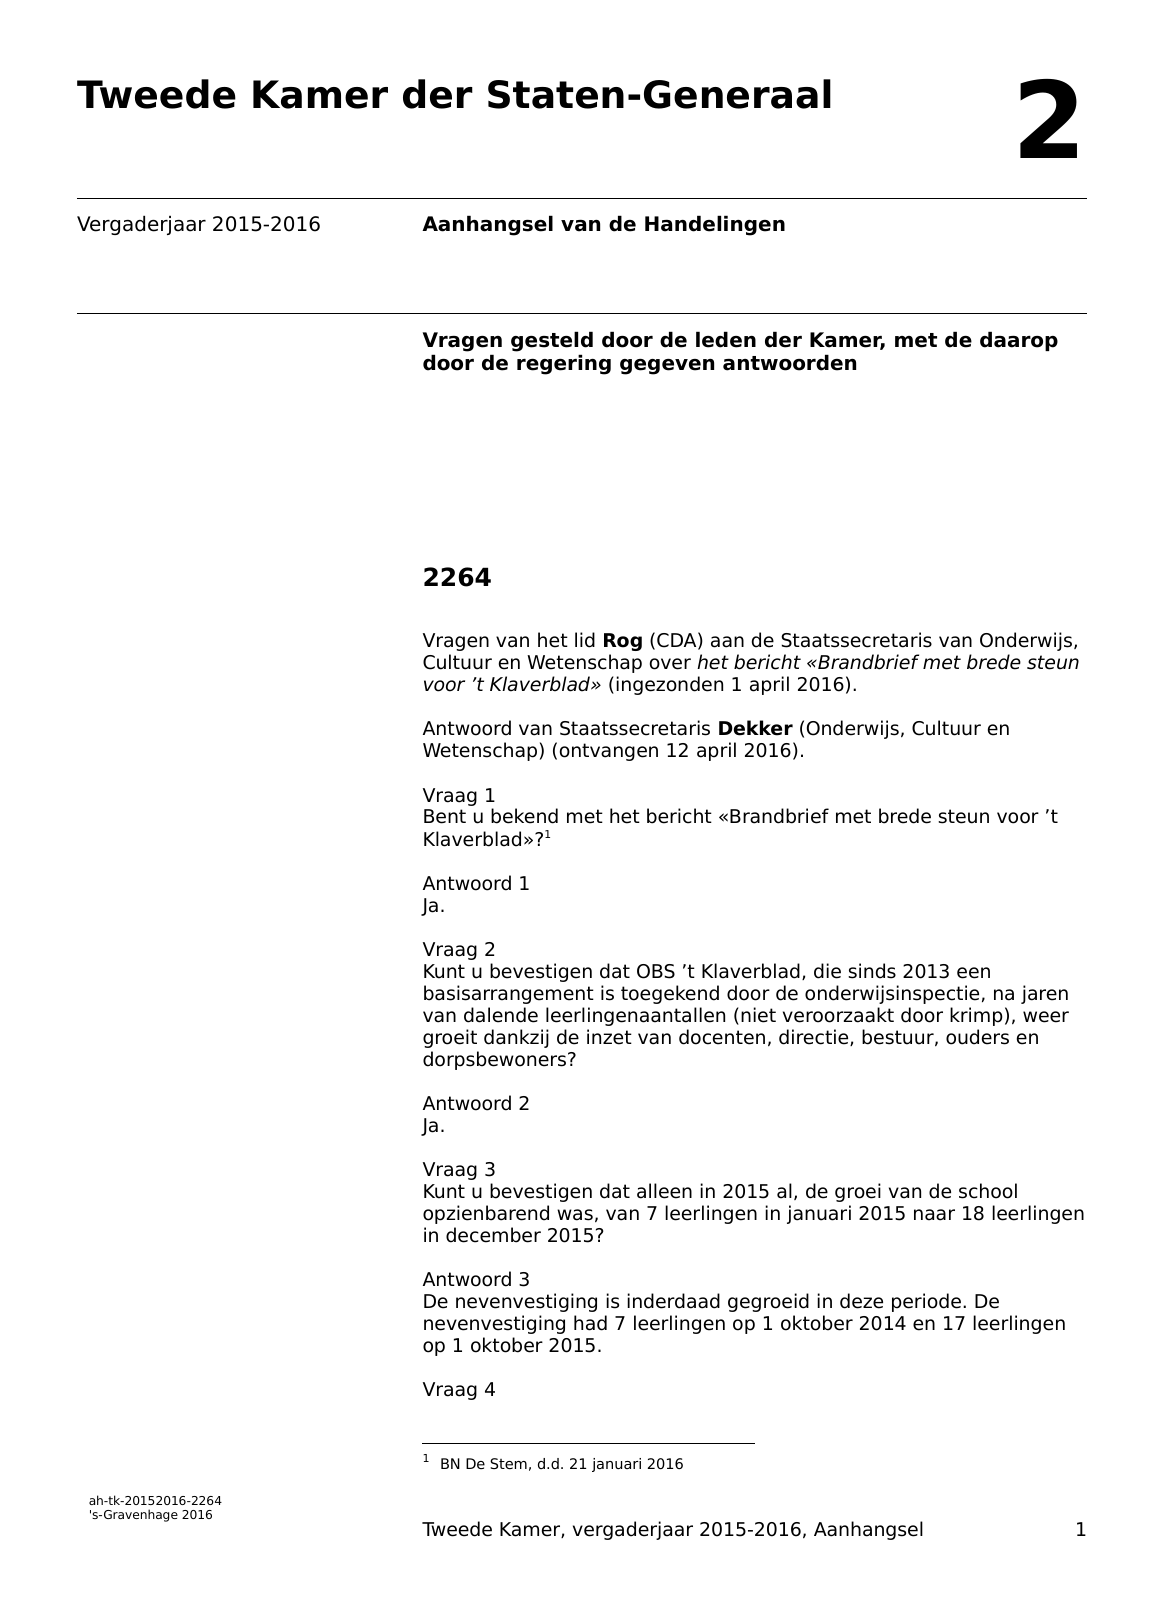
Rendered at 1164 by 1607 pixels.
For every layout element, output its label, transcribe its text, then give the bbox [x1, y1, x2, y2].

text Vraag 1 [422, 784, 1087, 806]
text Antwoord 2 [422, 1093, 1087, 1115]
table_header 2 [886, 59, 1087, 198]
text Vraag 3 [422, 1159, 1087, 1181]
table_cell Vragen gesteld door de leden der Kamer, met de daarop door de regering gegeven antwoorden [422, 314, 1087, 375]
text Vraag 4 [422, 1379, 1087, 1401]
text 2264 [422, 563, 1087, 592]
text Antwoord van Staatssecretaris Dekker (Onderwijs, Cultuur en Wetenschap) (ontvangen 12 april 2016). [422, 718, 1087, 762]
text Kunt u bevestigen dat OBS ’t Klaverblad, die sinds 2013 een basisarrangement is toegekend door de onderwijsinspectie, na jaren van dalende leerlingenaantallen (niet veroorzaakt door krimp), weer groeit dankzij de inzet van docenten, directie, bestuur, ouders en dorpsbewoners? [422, 961, 1087, 1071]
text Ja. [422, 1115, 1087, 1137]
text Vragen van het lid Rog (CDA) aan de Staatssecretaris van Onderwijs, Cultuur en Wetenschap over het bericht «Brandbrief met brede steun voor ’t Klaverblad» (ingezonden 1 april 2016). [422, 630, 1087, 696]
text Antwoord 1 [422, 873, 1087, 894]
text Vraag 2 [422, 939, 1087, 961]
table_cell [77, 314, 422, 375]
text Ja. [422, 894, 1087, 917]
text Antwoord 3 [422, 1269, 1087, 1291]
table_cell Aanhangsel van de Handelingen [422, 199, 1087, 313]
text De nevenvestiging is inderdaad gegroeid in deze periode. De nevenvestiging had 7 leerlingen op 1 oktober 2014 en 17 leerlingen op 1 oktober 2015. [422, 1291, 1087, 1357]
table_cell Vergaderjaar 2015-2016 [77, 199, 422, 313]
table_header Tweede Kamer der Staten-Generaal [77, 59, 886, 198]
text ah-tk-20152016-2264 [88, 1494, 323, 1508]
text 's-Gravenhage 2016 [88, 1508, 323, 1522]
text BN De Stem, d.d. 21 januari 2016 [422, 1452, 1087, 1474]
text Kunt u bevestigen dat alleen in 2015 al, de groei van de school opzienbarend was, van 7 leerlingen in januari 2015 naar 18 leerlingen in december 2015? [422, 1181, 1087, 1247]
text Bent u bekend met het bericht «Brandbrief met brede steun voor ’t Klaverblad»? [422, 806, 1087, 850]
